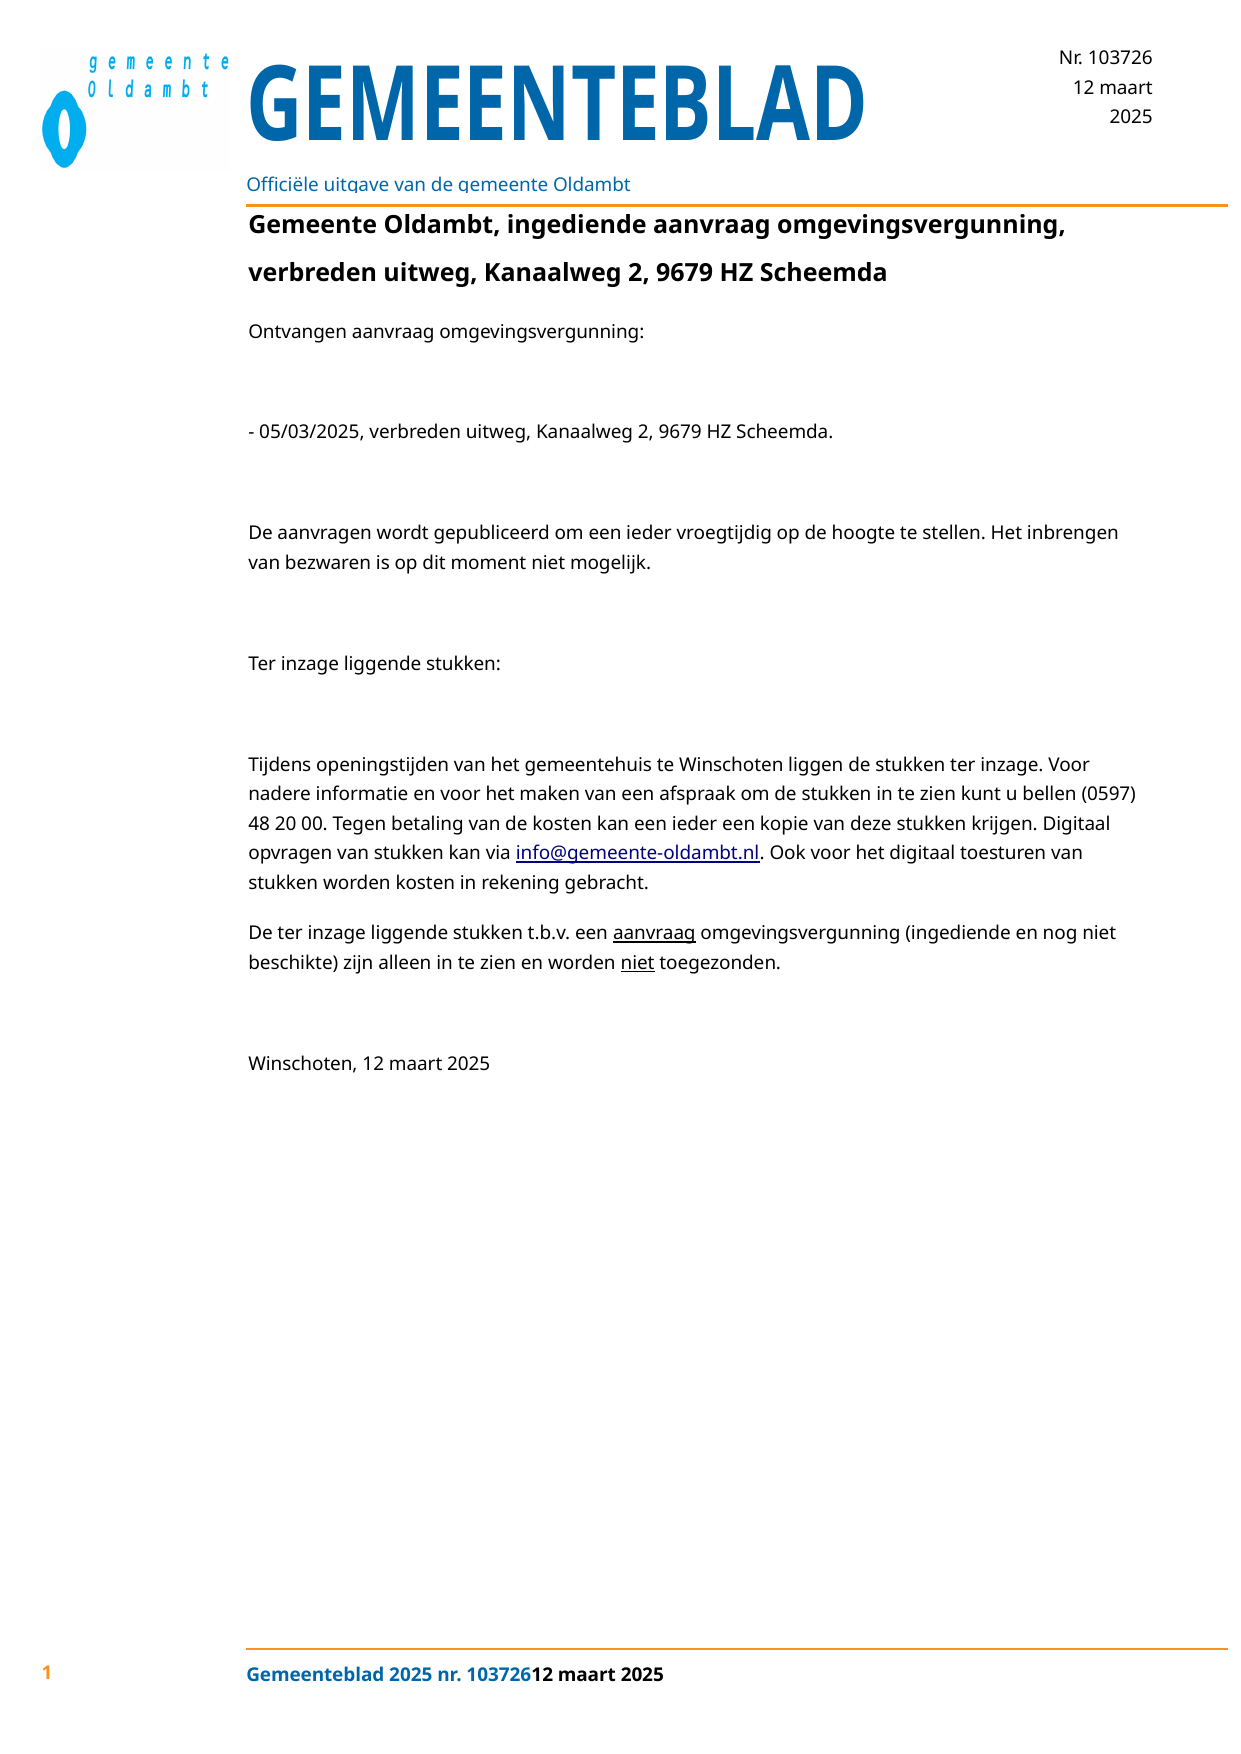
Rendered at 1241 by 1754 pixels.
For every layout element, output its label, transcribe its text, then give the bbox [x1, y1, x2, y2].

text Winschoten, 12 maart 2025 [248, 1050, 1152, 1076]
text Ontvangen aanvraag omgevingsvergunning: [248, 318, 1152, 344]
text Gemeente Oldambt, ingediende aanvraag omgevingsvergunning, verbreden uitweg, Kanaalweg 2, 9679 HZ Scheemda [248, 207, 1152, 288]
text De ter inzage liggende stukken t.b.v. een aanvraag omgevingsvergunning (ingediende en nog niet beschikte) zijn alleen in te zien en worden niet toegezonden. [248, 919, 1152, 975]
text Ter inzage liggende stukken: [248, 650, 1152, 676]
text - 05/03/2025, verbreden uitweg, Kanaalweg 2, 9679 HZ Scheemda. [248, 419, 1152, 444]
picture [41, 47, 231, 172]
text Tijdens openingstijden van het gemeentehuis te Winschoten liggen de stukken ter inzage. Voor nadere informatie en voor het maken van een afspraak om de stukken in te zien kunt u bellen (0597) 48 20 00. Tegen betaling van de kosten kan een ieder een kopie van deze stukken krijgen. Digitaal opvragen van stukken kan via info@gemeente-oldambt.nl. Ook voor het digitaal toesturen van stukken worden kosten in rekening gebracht. [248, 751, 1152, 895]
text De aanvragen wordt gepubliceerd om een ieder vroegtijdig op de hoogte te stellen. Het inbrengen van bezwaren is op dit moment niet mogelijk. [248, 519, 1152, 575]
